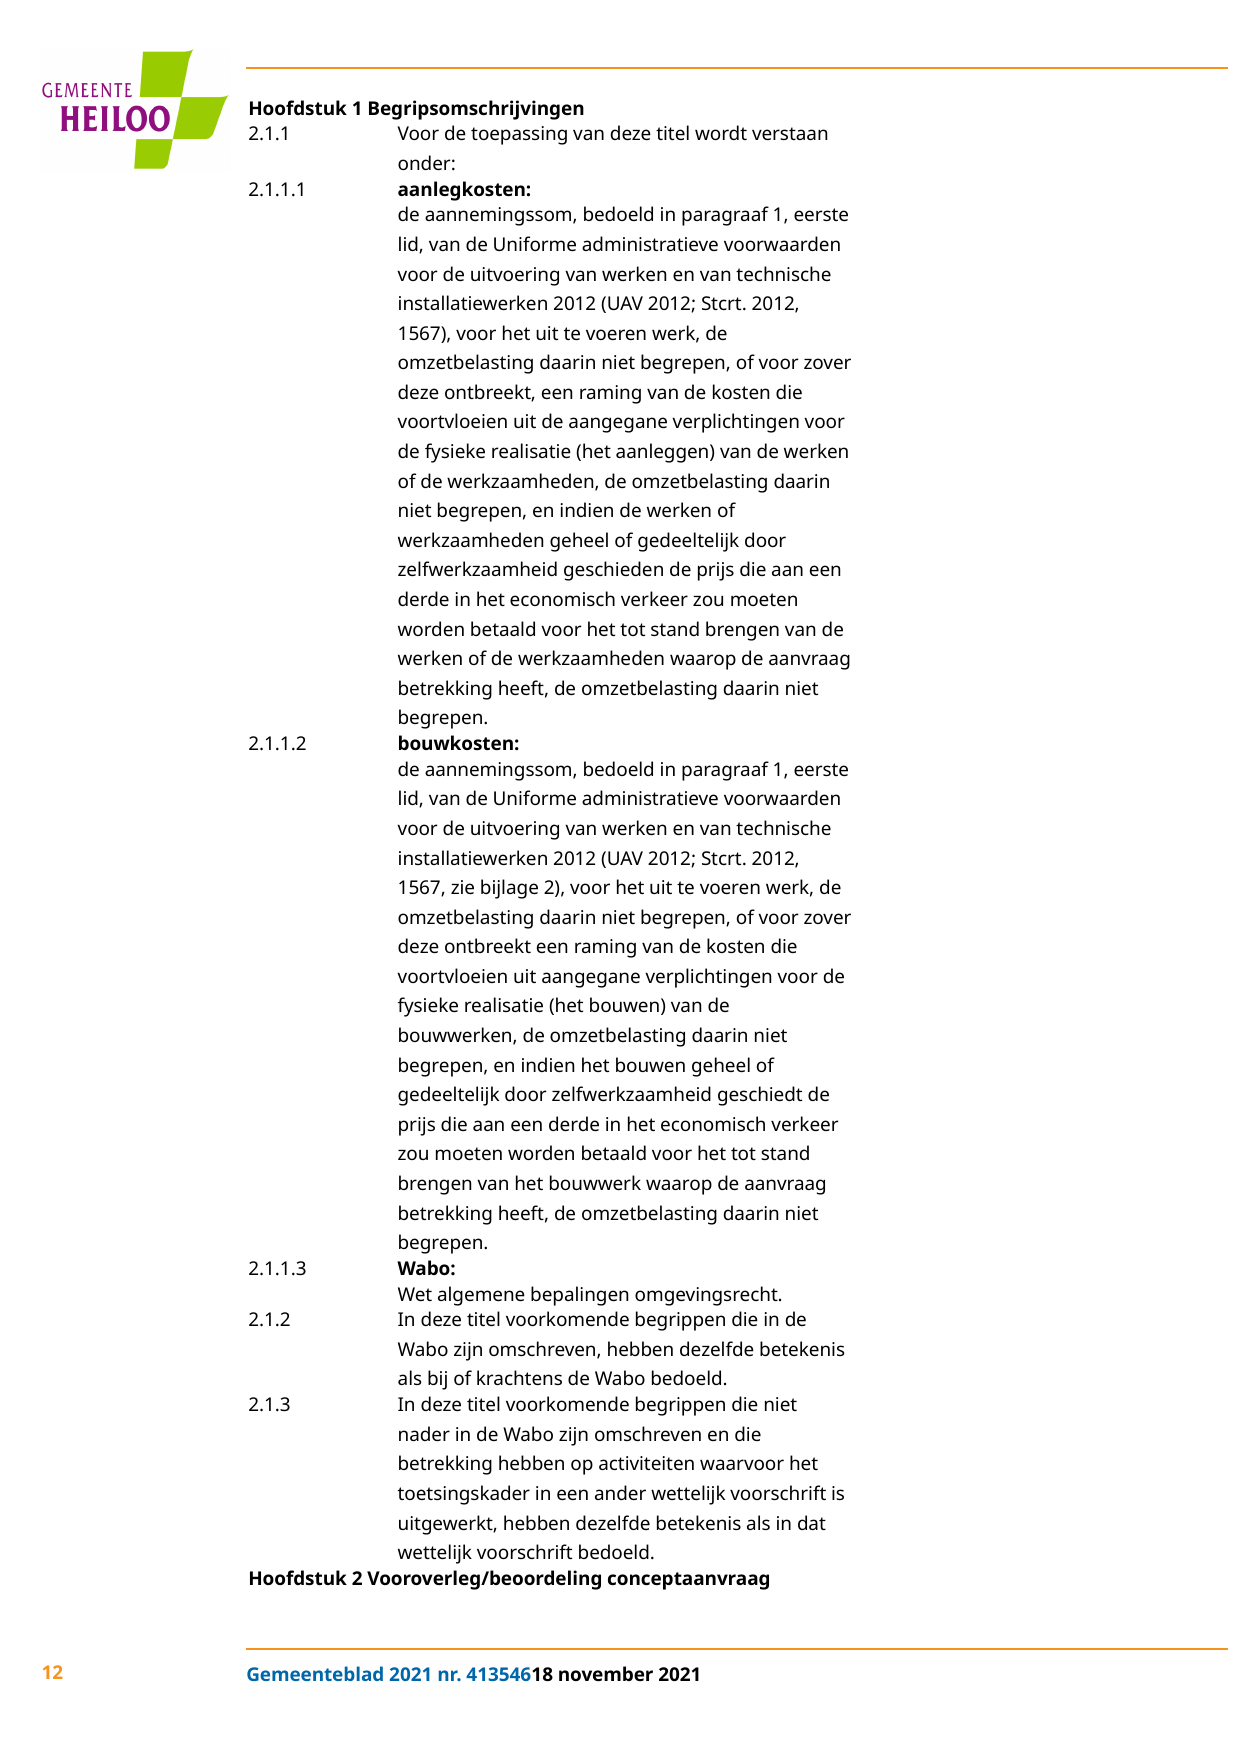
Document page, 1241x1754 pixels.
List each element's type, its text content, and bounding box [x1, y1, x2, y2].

table_cell [853, 1391, 1002, 1565]
table_cell 2.1.3 [248, 1391, 397, 1565]
table_cell [853, 756, 1002, 1255]
table_cell [853, 1306, 1002, 1391]
table_cell 2.1.1.3 [248, 1255, 397, 1281]
table_cell [853, 730, 1002, 756]
table_cell 2.1.1.1 [248, 176, 397, 202]
table_cell [1002, 730, 1152, 756]
table_cell Wet algemene bepalingen omgevingsrecht. [398, 1281, 852, 1306]
table_cell de aannemingssom, bedoeld in paragraaf 1, eerste lid, van de Uniforme administratieve voorwaarden voor de uitvoering van werken en van technische installatiewerken 2012 (UAV 2012; Stcrt. 2012, 1567), voor het uit te voeren werk, de omzetbelasting daarin niet begrepen, of voor zover deze ontbreekt, een raming van de kosten die voortvloeien uit de aangegane verplichtingen voor de fysieke realisatie (het aanleggen) van de werken of de werkzaamheden, de omzetbelasting daarin niet begrepen, en indien de werken of werkzaamheden geheel of gedeeltelijk door zelfwerkzaamheid geschieden de prijs die aan een derde in het economisch verkeer zou moeten worden betaald voor het tot stand brengen van de werken of de werkzaamheden waarop de aanvraag betrekking heeft, de omzetbelasting daarin niet begrepen. [398, 202, 852, 730]
table_cell [853, 202, 1002, 730]
table_cell [853, 95, 1002, 121]
table_cell [853, 1281, 1002, 1306]
table_cell [1002, 1306, 1152, 1391]
table_cell [853, 176, 1002, 202]
table_cell [1002, 121, 1152, 176]
table_cell Voor de toepassing van deze titel wordt verstaan onder: [398, 121, 852, 176]
table_cell [248, 756, 397, 1255]
table_cell [853, 121, 1002, 176]
picture [41, 47, 231, 172]
table_cell [1002, 95, 1152, 121]
table_cell Wabo: [398, 1255, 852, 1281]
table_cell 2.1.2 [248, 1306, 397, 1391]
table_cell bouwkosten: [398, 730, 852, 756]
table_cell [1002, 1391, 1152, 1565]
table_cell [248, 202, 397, 730]
table_cell Hoofdstuk 2 Vooroverleg/beoordeling conceptaanvraag [248, 1565, 852, 1591]
table_cell [1002, 1255, 1152, 1281]
table_cell [1002, 1281, 1152, 1306]
table_cell In deze titel voorkomende begrippen die in de Wabo zijn omschreven, hebben dezelfde betekenis als bij of krachtens de Wabo bedoeld. [398, 1306, 852, 1391]
table_cell [853, 1255, 1002, 1281]
table_cell [1002, 1565, 1152, 1591]
table_cell [853, 1565, 1002, 1591]
table_cell [248, 1281, 397, 1306]
table_cell In deze titel voorkomende begrippen die niet nader in de Wabo zijn omschreven en die betrekking hebben op activiteiten waarvoor het toetsingskader in een ander wettelijk voorschrift is uitgewerkt, hebben dezelfde betekenis als in dat wettelijk voorschrift bedoeld. [398, 1391, 852, 1565]
table_cell [1002, 756, 1152, 1255]
table_cell [1002, 176, 1152, 202]
table_cell 2.1.1.2 [248, 730, 397, 756]
table_cell aanlegkosten: [398, 176, 852, 202]
table_cell Hoofdstuk 1 Begripsomschrijvingen [248, 95, 852, 121]
table_cell de aannemingssom, bedoeld in paragraaf 1, eerste lid, van de Uniforme administratieve voorwaarden voor de uitvoering van werken en van technische installatiewerken 2012 (UAV 2012; Stcrt. 2012, 1567, zie bijlage 2), voor het uit te voeren werk, de omzetbelasting daarin niet begrepen, of voor zover deze ontbreekt een raming van de kosten die voortvloeien uit aangegane verplichtingen voor de fysieke realisatie (het bouwen) van de bouwwerken, de omzetbelasting daarin niet begrepen, en indien het bouwen geheel of gedeeltelijk door zelfwerkzaamheid geschiedt de prijs die aan een derde in het economisch verkeer zou moeten worden betaald voor het tot stand brengen van het bouwwerk waarop de aanvraag betrekking heeft, de omzetbelasting daarin niet begrepen. [398, 756, 852, 1255]
table_cell [1002, 202, 1152, 730]
table_cell 2.1.1 [248, 121, 397, 176]
